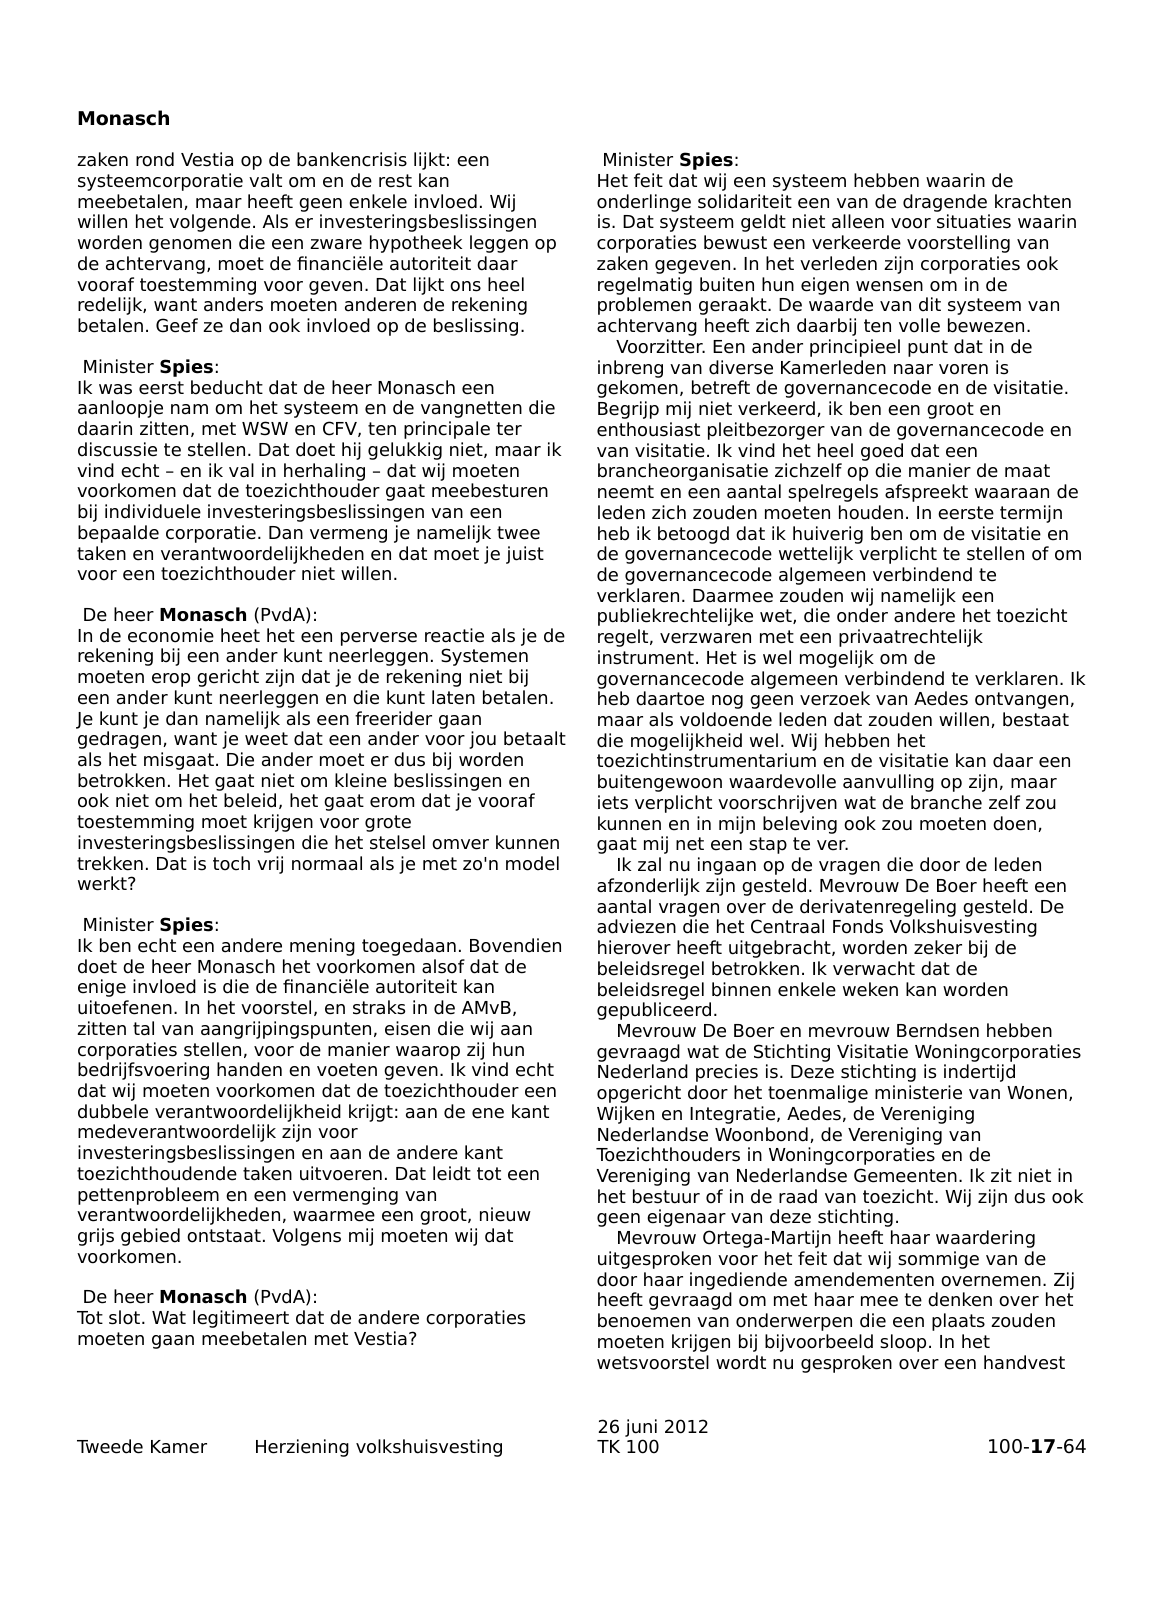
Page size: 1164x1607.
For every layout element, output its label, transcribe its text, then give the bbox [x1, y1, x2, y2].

text zaken rond Vestia op de bankencrisis lijkt: een systeemcorporatie valt om en de rest kan meebetalen, maar heeft geen enkele invloed. Wij willen het volgende. Als er investeringsbeslissingen worden genomen die een zware hypotheek leggen op de achtervang, moet de financiële autoriteit daar vooraf toestemming voor geven. Dat lijkt ons heel redelijk, want anders moeten anderen de rekening betalen. Geef ze dan ook invloed op de beslissing. [77, 150, 567, 337]
text Mevrouw Ortega-Martijn heeft haar waardering uitgesproken voor het feit dat wij sommige van de door haar ingediende amendementen overnemen. Zij heeft gevraagd om met haar mee te denken over het benoemen van onderwerpen die een plaats zouden moeten krijgen bij bijvoorbeeld sloop. In het wetsvoorstel wordt nu gesproken over een handvest [596, 1228, 1087, 1373]
text Ik ben echt een andere mening toegedaan. Bovendien doet de heer Monasch het voorkomen alsof dat de enige invloed is die de financiële autoriteit kan uitoefenen. In het voorstel, en straks in de AMvB, zitten tal van aangrijpingspunten, eisen die wij aan corporaties stellen, voor de manier waarop zij hun bedrijfsvoering handen en voeten geven. Ik vind echt dat wij moeten voorkomen dat de toezichthouder een dubbele verantwoordelijkheid krijgt: aan de ene kant medeverantwoordelijk zijn voor investeringsbeslissingen en aan de andere kant toezichthoudende taken uitvoeren. Dat leidt tot een pettenprobleem en een vermenging van verantwoordelijkheden, waarmee een groot, nieuw grijs gebied ontstaat. Volgens mij moeten wij dat voorkomen. [77, 936, 567, 1267]
text Tot slot. Wat legitimeert dat de andere corporaties moeten gaan meebetalen met Vestia? [77, 1308, 567, 1349]
text Ik was eerst beducht dat de heer Monasch een aanloopje nam om het systeem en de vangnetten die daarin zitten, met WSW en CFV, ten principale ter discussie te stellen. Dat doet hij gelukkig niet, maar ik vind echt – en ik val in herhaling – dat wij moeten voorkomen dat de toezichthouder gaat meebesturen bij individuele investeringsbeslissingen van een bepaalde corporatie. Dan vermeng je namelijk twee taken en verantwoordelijkheden en dat moet je juist voor een toezichthouder niet willen. [77, 377, 567, 585]
text Minister Spies: [77, 915, 567, 936]
text Het feit dat wij een systeem hebben waarin de onderlinge solidariteit een van de dragende krachten is. Dat systeem geldt niet alleen voor situaties waarin corporaties bewust een verkeerde voorstelling van zaken gegeven. In het verleden zijn corporaties ook regelmatig buiten hun eigen wensen om in de problemen geraakt. De waarde van dit systeem van achtervang heeft zich daarbij ten volle bewezen. [596, 171, 1087, 337]
text De heer Monasch (PvdA): [77, 1287, 567, 1308]
text Minister Spies: [596, 150, 1087, 171]
text In de economie heet het een perverse reactie als je de rekening bij een ander kunt neerleggen. Systemen moeten erop gericht zijn dat je de rekening niet bij een ander kunt neerleggen en die kunt laten betalen. Je kunt je dan namelijk als een freerider gaan gedragen, want je weet dat een ander voor jou betaalt als het misgaat. Die ander moet er dus bij worden betrokken. Het gaat niet om kleine beslissingen en ook niet om het beleid, het gaat erom dat je vooraf toestemming moet krijgen voor grote investeringsbeslissingen die het stelsel omver kunnen trekken. Dat is toch vrij normaal als je met zo'n model werkt? [77, 626, 567, 895]
text Minister Spies: [77, 357, 567, 377]
text Mevrouw De Boer en mevrouw Berndsen hebben gevraagd wat de Stichting Visitatie Woningcorporaties Nederland precies is. Deze stichting is indertijd opgericht door het toenmalige ministerie van Wonen, Wijken en Integratie, Aedes, de Vereniging Nederlandse Woonbond, de Vereniging van Toezichthouders in Woningcorporaties en de Vereniging van Nederlandse Gemeenten. Ik zit niet in het bestuur of in de raad van toezicht. Wij zijn dus ook geen eigenaar van deze stichting. [596, 1021, 1087, 1228]
text Ik zal nu ingaan op de vragen die door de leden afzonderlijk zijn gesteld. Mevrouw De Boer heeft een aantal vragen over de derivatenregeling gesteld. De adviezen die het Centraal Fonds Volkshuisvesting hierover heeft uitgebracht, worden zeker bij de beleidsregel betrokken. Ik verwacht dat de beleidsregel binnen enkele weken kan worden gepubliceerd. [596, 855, 1087, 1021]
text Voorzitter. Een ander principieel punt dat in de inbreng van diverse Kamerleden naar voren is gekomen, betreft de governancecode en de visitatie. Begrijp mij niet verkeerd, ik ben een groot en enthousiast pleitbezorger van de governancecode en van visitatie. Ik vind het heel goed dat een brancheorganisatie zichzelf op die manier de maat neemt en een aantal spelregels afspreekt waaraan de leden zich zouden moeten houden. In eerste termijn heb ik betoogd dat ik huiverig ben om de visitatie en de governancecode wettelijk verplicht te stellen of om de governancecode algemeen verbindend te verklaren. Daarmee zouden wij namelijk een publiekrechtelijke wet, die onder andere het toezicht regelt, verzwaren met een privaatrechtelijk instrument. Het is wel mogelijk om de governancecode algemeen verbindend te verklaren. Ik heb daartoe nog geen verzoek van Aedes ontvangen, maar als voldoende leden dat zouden willen, bestaat die mogelijkheid wel. Wij hebben het toezichtinstrumentarium en de visitatie kan daar een buitengewoon waardevolle aanvulling op zijn, maar iets verplicht voorschrijven wat de branche zelf zou kunnen en in mijn beleving ook zou moeten doen, gaat mij net een stap te ver. [596, 337, 1087, 855]
text De heer Monasch (PvdA): [77, 605, 567, 626]
